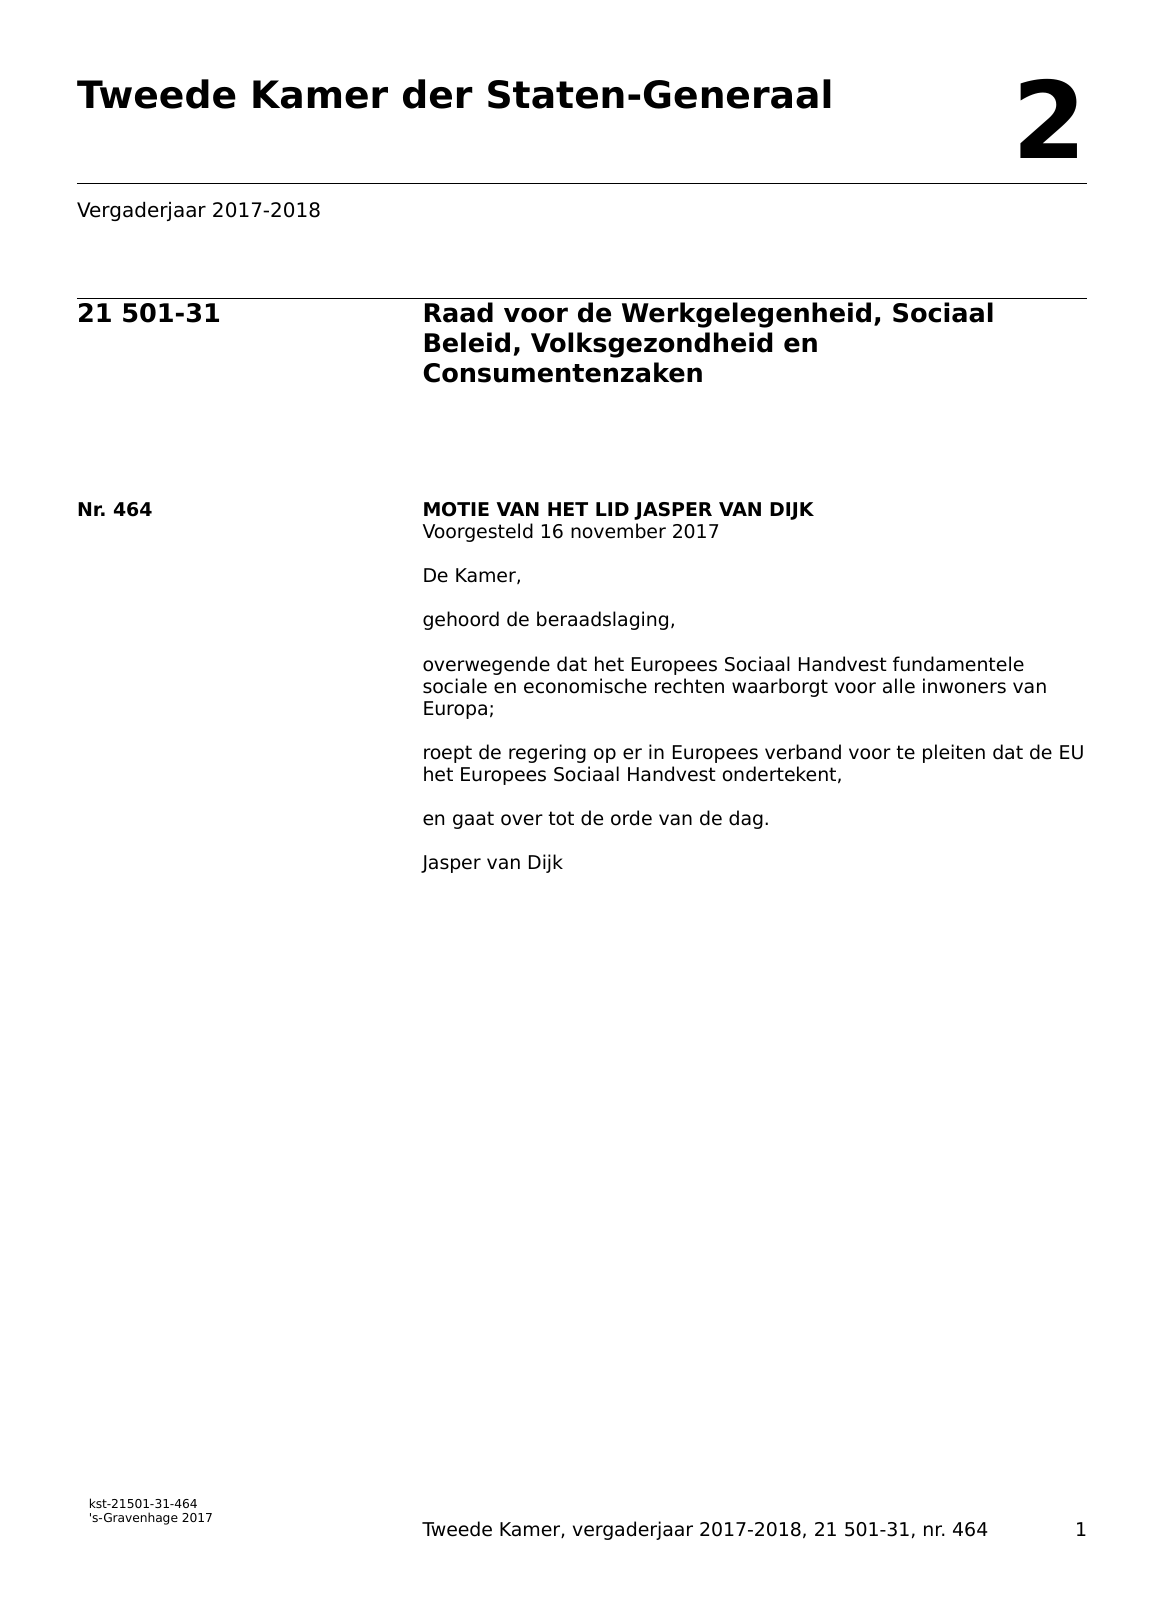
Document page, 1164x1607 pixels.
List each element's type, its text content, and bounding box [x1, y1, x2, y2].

text Jasper van Dijk [422, 852, 1087, 874]
subtitle Nr. 464 MOTIE VAN HET LID JASPER VAN DIJK [77, 499, 1087, 521]
text Voorgesteld 16 november 2017 [422, 521, 1087, 543]
text en gaat over tot de orde van de dag. [422, 808, 1087, 830]
table_header 2 [886, 59, 1087, 183]
text gehoord de beraadslaging, [422, 609, 1087, 631]
text overwegende dat het Europees Sociaal Handvest fundamentele sociale en economische rechten waarborgt voor alle inwoners van Europa; [422, 653, 1087, 719]
text roept de regering op er in Europees verband voor te pleiten dat de EU het Europees Sociaal Handvest ondertekent, [422, 742, 1087, 786]
table_cell Vergaderjaar 2017-2018 [77, 184, 1087, 298]
text 's-Gravenhage 2017 [88, 1511, 323, 1525]
text De Kamer, [422, 565, 1087, 587]
table_header Tweede Kamer der Staten-Generaal [77, 59, 886, 183]
text kst-21501-31-464 [88, 1497, 323, 1511]
subtitle 21 501-31 Raad voor de Werkgelegenheid, Sociaal Beleid, Volksgezondheid en Consumentenzaken [77, 299, 1087, 388]
